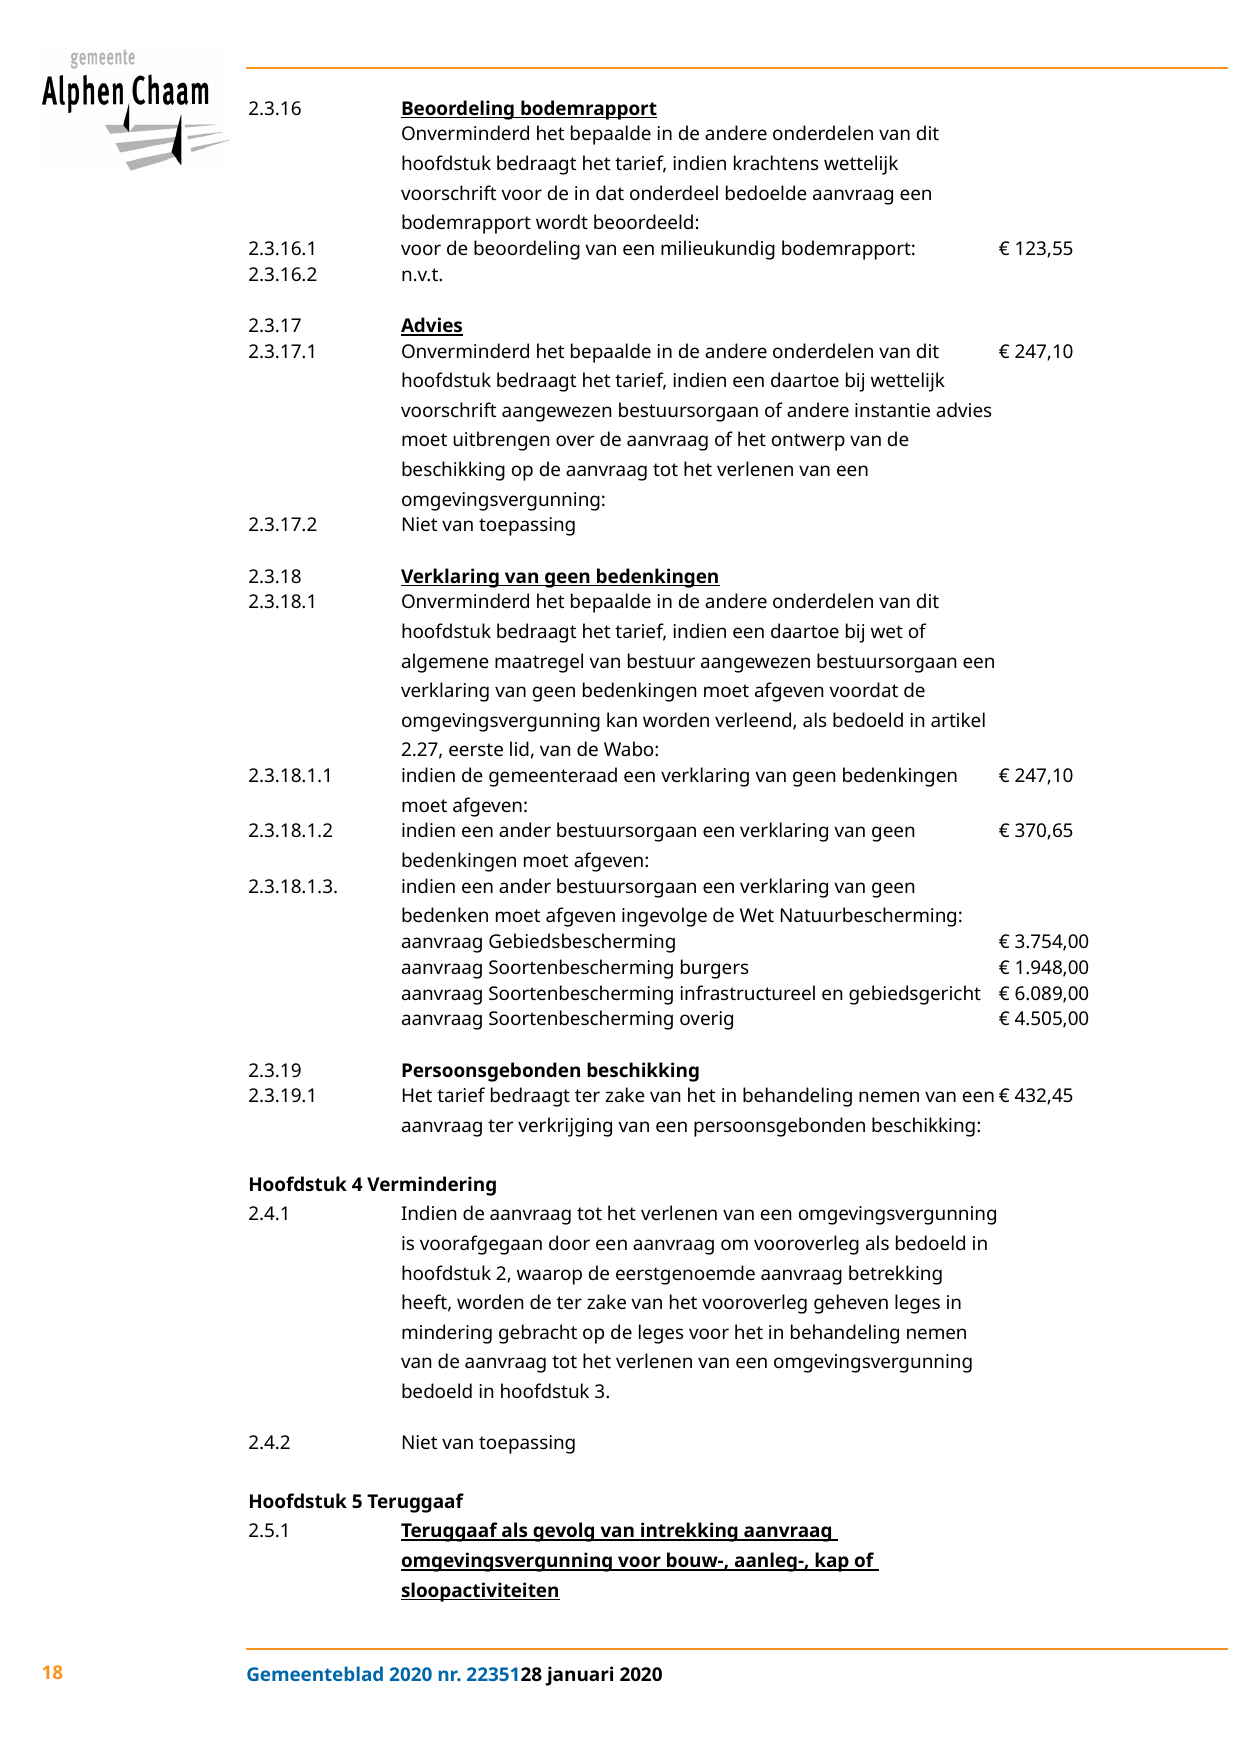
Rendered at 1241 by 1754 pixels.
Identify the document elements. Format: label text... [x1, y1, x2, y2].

table_cell voor de beoordeling van een milieukundig bodemrapport: [401, 235, 999, 261]
table_cell [999, 1430, 1152, 1455]
table_cell € 123,55 [999, 235, 1152, 261]
table_cell Onverminderd het bepaalde in de andere onderdelen van dit hoofdstuk bedraagt het tarief, indien een daartoe bij wettelijk voorschrift aangewezen bestuursorgaan of andere instantie advies moet uitbrengen over de aanvraag of het ontwerp van de beschikking op de aanvraag tot het verlenen van een omgevingsvergunning: [401, 338, 999, 512]
table_cell 2.3.18 [248, 563, 401, 589]
table_cell [999, 286, 1152, 312]
table_cell Persoonsgebonden beschikking [401, 1057, 999, 1083]
table_cell Beoordeling bodemrapport [401, 95, 999, 121]
table_cell indien de gemeenteraad een verklaring van geen bedenkingen moet afgeven: [401, 763, 999, 818]
table_cell Advies [401, 312, 999, 338]
table_cell € 247,10 [999, 763, 1152, 818]
table_cell € 6.089,00 [999, 980, 1152, 1006]
table_cell 2.3.16 [248, 95, 401, 121]
table_cell [401, 1404, 999, 1429]
table_cell [401, 1031, 999, 1057]
text Hoofdstuk 5 Teruggaaf [248, 1488, 1152, 1514]
table_cell Onverminderd het bepaalde in de andere onderdelen van dit hoofdstuk bedraagt het tarief, indien krachtens wettelijk voorschrift voor de in dat onderdeel bedoelde aanvraag een bodemrapport wordt beoordeeld: [401, 121, 999, 235]
table_cell indien een ander bestuursorgaan een verklaring van geen bedenkingen moet afgeven: [401, 818, 999, 873]
table_header Teruggaaf als gevolg van intrekking aanvraag omgevingsvergunning voor bouw-, aanleg-, kap of sloopactiviteiten [401, 1518, 999, 1603]
table_cell [248, 928, 401, 954]
table_cell [999, 1057, 1152, 1083]
table_cell Het tarief bedraagt ter zake van het in behandeling nemen van een aanvraag ter verkrijging van een persoonsgebonden beschikking: [401, 1083, 999, 1138]
table_cell n.v.t. [401, 261, 999, 286]
table_cell [999, 312, 1152, 338]
table_cell aanvraag Soortenbescherming burgers [401, 954, 999, 980]
table_cell [999, 589, 1152, 762]
table_cell aanvraag Gebiedsbescherming [401, 928, 999, 954]
table_cell 2.3.19 [248, 1057, 401, 1083]
table_cell 2.3.17.1 [248, 338, 401, 512]
table_cell 2.3.17 [248, 312, 401, 338]
table_cell [999, 563, 1152, 589]
table_cell [999, 1404, 1152, 1429]
table_cell 2.3.16.2 [248, 261, 401, 286]
table_cell € 432,45 [999, 1083, 1152, 1138]
picture [41, 47, 231, 172]
table_cell € 370,65 [999, 818, 1152, 873]
table_cell 2.3.18.1.1 [248, 763, 401, 818]
table_cell aanvraag Soortenbescherming overig [401, 1006, 999, 1031]
table_cell [401, 286, 999, 312]
text Hoofdstuk 4 Vermindering [248, 1171, 1152, 1197]
table_cell 2.3.19.1 [248, 1083, 401, 1138]
table_cell 2.3.18.1 [248, 589, 401, 762]
table_cell [248, 1404, 401, 1429]
table_cell [248, 1006, 401, 1031]
table_cell [248, 286, 401, 312]
table_header [999, 1201, 1152, 1404]
table_cell [248, 1031, 401, 1057]
table_cell Onverminderd het bepaalde in de andere onderdelen van dit hoofdstuk bedraagt het tarief, indien een daartoe bij wet of algemene maatregel van bestuur aangewezen bestuursorgaan een verklaring van geen bedenkingen moet afgeven voordat de omgevingsvergunning kan worden verleend, als bedoeld in artikel 2.27, eerste lid, van de Wabo: [401, 589, 999, 762]
table_cell € 3.754,00 [999, 928, 1152, 954]
table_cell aanvraag Soortenbescherming infrastructureel en gebiedsgericht [401, 980, 999, 1006]
table_header 2.5.1 [248, 1518, 401, 1603]
table_cell Verklaring van geen bedenkingen [401, 563, 999, 589]
table_cell [248, 980, 401, 1006]
table_cell 2.3.17.2 [248, 512, 401, 537]
table_cell € 4.505,00 [999, 1006, 1152, 1031]
table_cell 2.3.18.1.2 [248, 818, 401, 873]
table_cell [999, 1031, 1152, 1057]
table_cell [999, 537, 1152, 563]
table_cell [999, 121, 1152, 235]
table_header [999, 1518, 1152, 1603]
table_cell Niet van toepassing [401, 512, 999, 537]
table_cell [248, 954, 401, 980]
table_cell [248, 537, 401, 563]
table_cell [999, 873, 1152, 928]
table_header Indien de aanvraag tot het verlenen van een omgevingsvergunning is voorafgegaan door een aanvraag om vooroverleg als bedoeld in hoofdstuk 2, waarop de eerstgenoemde aanvraag betrekking heeft, worden de ter zake van het vooroverleg geheven leges in mindering gebracht op de leges voor het in behandeling nemen van de aanvraag tot het verlenen van een omgevingsvergunning bedoeld in hoofdstuk 3. [401, 1201, 999, 1404]
table_cell € 247,10 [999, 338, 1152, 512]
table_cell [999, 512, 1152, 537]
table_cell 2.3.18.1.3. [248, 873, 401, 928]
table_cell € 1.948,00 [999, 954, 1152, 980]
table_cell 2.4.2 [248, 1430, 401, 1455]
table_cell indien een ander bestuursorgaan een verklaring van geen bedenken moet afgeven ingevolge de Wet Natuurbescherming: [401, 873, 999, 928]
table_cell [999, 95, 1152, 121]
table_cell 2.3.16.1 [248, 235, 401, 261]
table_header 2.4.1 [248, 1201, 401, 1404]
table_cell [401, 537, 999, 563]
table_cell Niet van toepassing [401, 1430, 999, 1455]
table_cell [999, 261, 1152, 286]
table_cell [248, 121, 401, 235]
